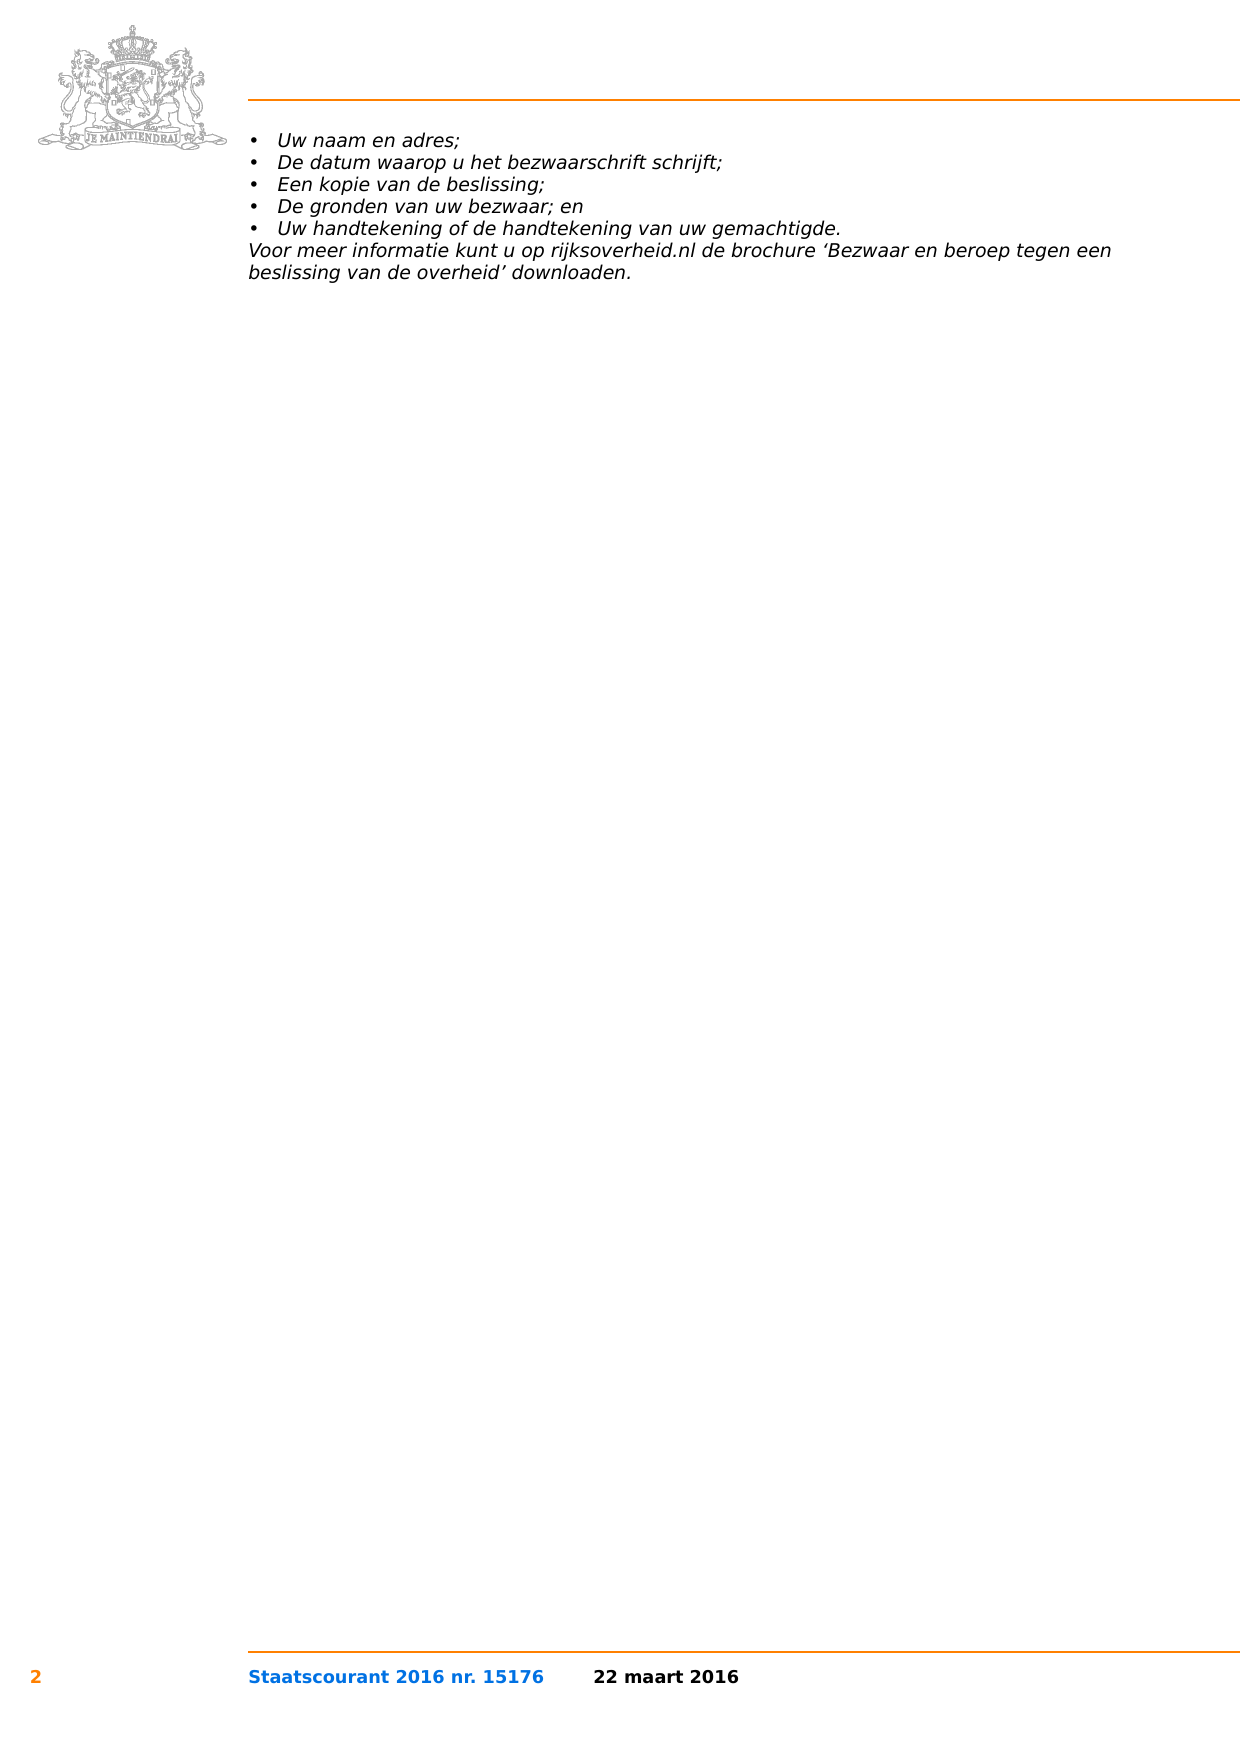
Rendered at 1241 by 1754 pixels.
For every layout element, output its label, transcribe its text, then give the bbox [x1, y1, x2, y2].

text • Een kopie van de beslissing; [248, 174, 1163, 196]
text • De datum waarop u het bezwaarschrift schrijft; [248, 152, 1163, 174]
text • De gronden van uw bezwaar; en [248, 196, 1163, 218]
text • Uw naam en adres; [248, 130, 1163, 152]
picture [38, 25, 227, 150]
text • Uw handtekening of de handtekening van uw gemachtigde. [248, 218, 1163, 240]
text Voor meer informatie kunt u op rijksoverheid.nl de brochure ‘Bezwaar en beroep tegen een beslissing van de overheid’ downloaden. [248, 240, 1163, 284]
